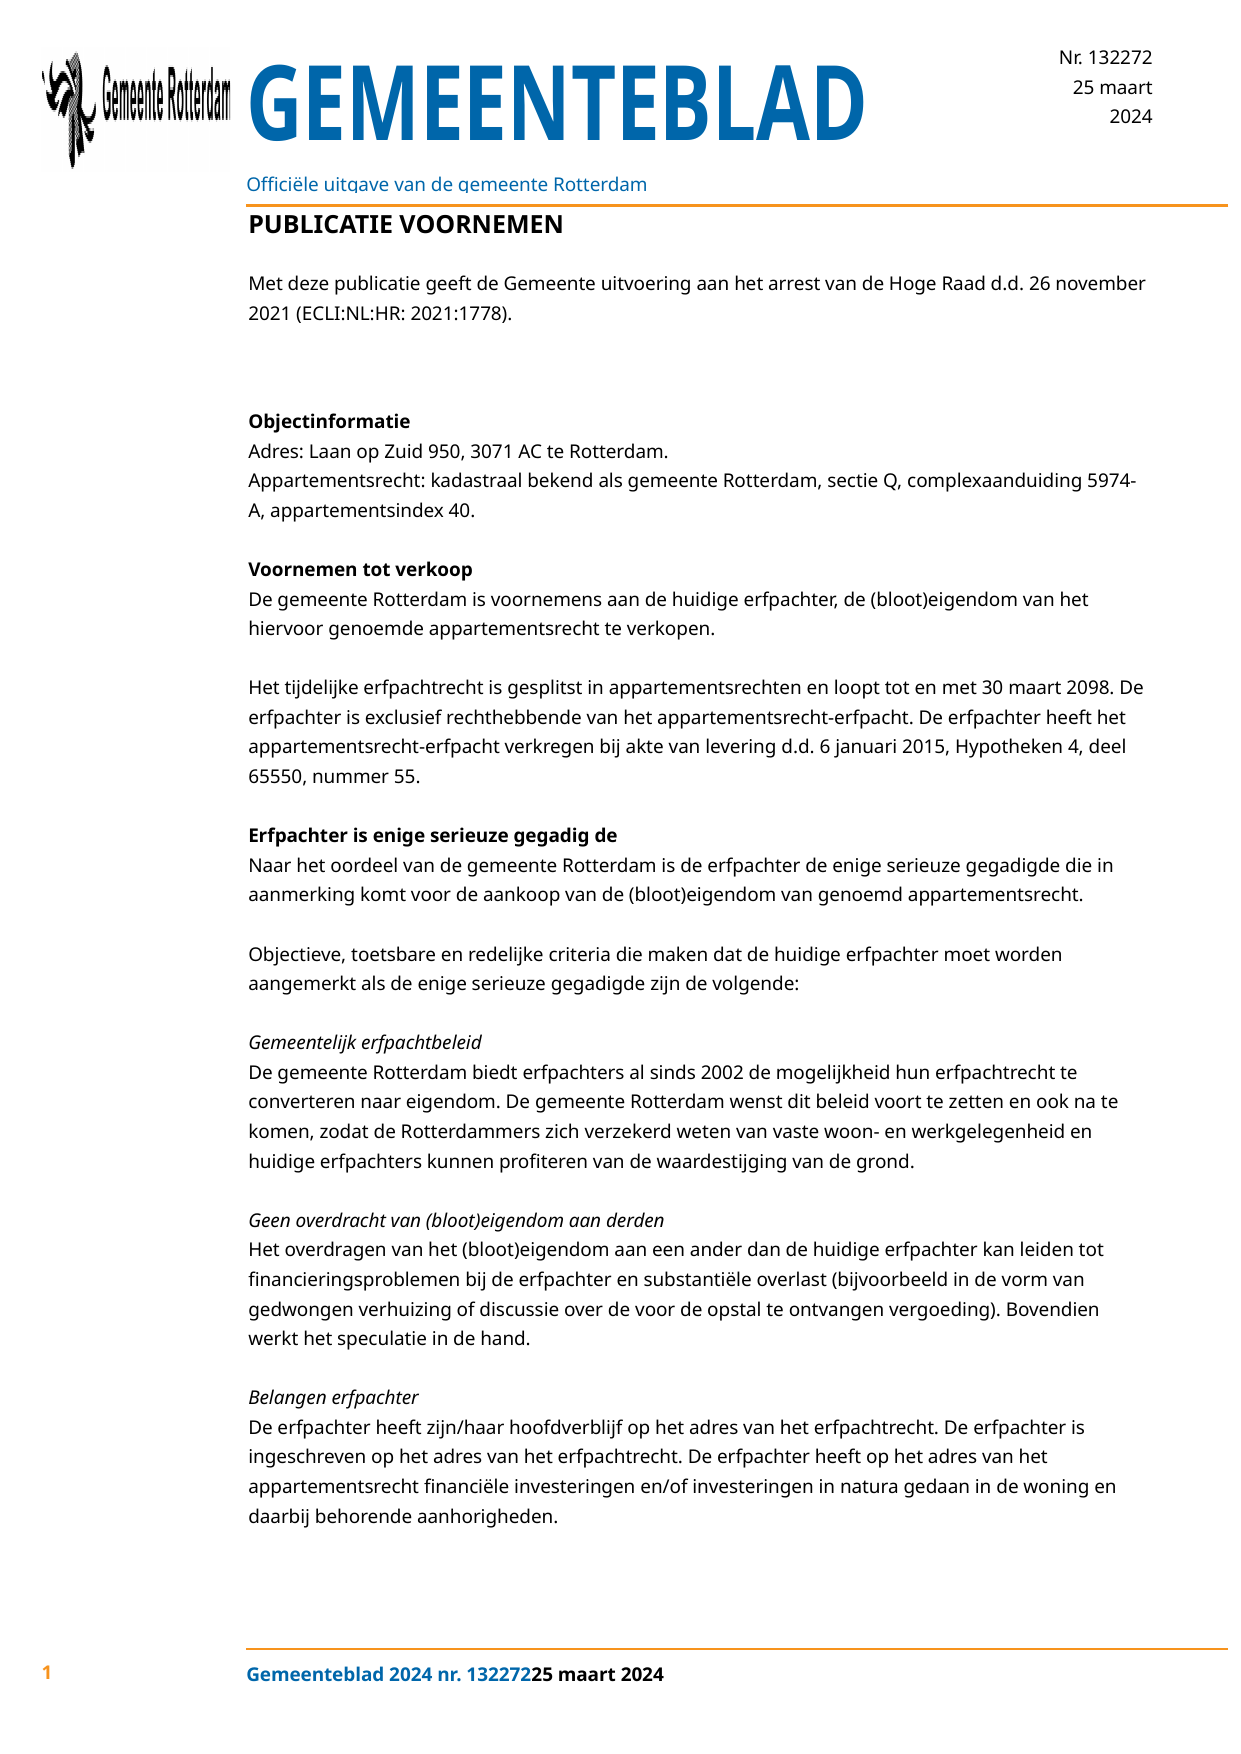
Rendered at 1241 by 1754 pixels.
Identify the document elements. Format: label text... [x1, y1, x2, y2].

text PUBLICATIE VOORNEMEN [248, 207, 1152, 241]
text Appartementsrecht: kadastraal bekend als gemeente Rotterdam, sectie Q, complexaanduiding 5974-A, appartementsindex 40. [248, 467, 1152, 523]
text Gemeentelijk erfpachtbeleid [248, 1029, 1152, 1055]
text Geen overdracht van (bloot)eigendom aan derden [248, 1207, 1152, 1233]
text De gemeente Rotterdam is voornemens aan de huidige erfpachter, de (bloot)eigendom van het hiervoor genoemde appartementsrecht te verkopen. [248, 586, 1152, 641]
text Erfpachter is enige serieuze gegadig de [248, 822, 1152, 848]
text Voornemen tot verkoop [248, 556, 1152, 582]
text Adres: Laan op Zuid 950, 3071 AC te Rotterdam. [248, 438, 1152, 464]
text De erfpachter heeft zijn/haar hoofdverblijf op het adres van het erfpachtrecht. De erfpachter is ingeschreven op het adres van het erfpachtrecht. De erfpachter heeft op het adres van het appartementsrecht financiële investeringen en/of investeringen in natura gedaan in de woning en daarbij behorende aanhorigheden. [248, 1414, 1152, 1529]
text Objectieve, toetsbare en redelijke criteria die maken dat de huidige erfpachter moet worden aangemerkt als de enige serieuze gegadigde zijn de volgende: [248, 941, 1152, 996]
text Objectinformatie [248, 408, 1152, 434]
text Het tijdelijke erfpachtrecht is gesplitst in appartementsrechten en loopt tot en met 30 maart 2098. De erfpachter is exclusief rechthebbende van het appartementsrecht-erfpacht. De erfpachter heeft het appartementsrecht-erfpacht verkregen bij akte van levering d.d. 6 januari 2015, Hypotheken 4, deel 65550, nummer 55. [248, 674, 1152, 789]
text Het overdragen van het (bloot)eigendom aan een ander dan de huidige erfpachter kan leiden tot financieringsproblemen bij de erfpachter en substantiële overlast (bijvoorbeeld in de vorm van gedwongen verhuizing of discussie over de voor de opstal te ontvangen vergoeding). Bovendien werkt het speculatie in de hand. [248, 1237, 1152, 1351]
picture [41, 47, 231, 172]
text Naar het oordeel van de gemeente Rotterdam is de erfpachter de enige serieuze gegadigde die in aanmerking komt voor de aankoop van de (bloot)eigendom van genoemd appartementsrecht. [248, 852, 1152, 907]
text Met deze publicatie geeft de Gemeente uitvoering aan het arrest van de Hoge Raad d.d. 26 november 2021 (ECLI:NL:HR: 2021:1778). [248, 270, 1152, 326]
text De gemeente Rotterdam biedt erfpachters al sinds 2002 de mogelijkheid hun erfpachtrecht te converteren naar eigendom. De gemeente Rotterdam wenst dit beleid voort te zetten en ook na te komen, zodat de Rotterdammers zich verzekerd weten van vaste woon- en werkgelegenheid en huidige erfpachters kunnen profiteren van de waardestijging van de grond. [248, 1059, 1152, 1174]
text Belangen erfpachter [248, 1384, 1152, 1410]
